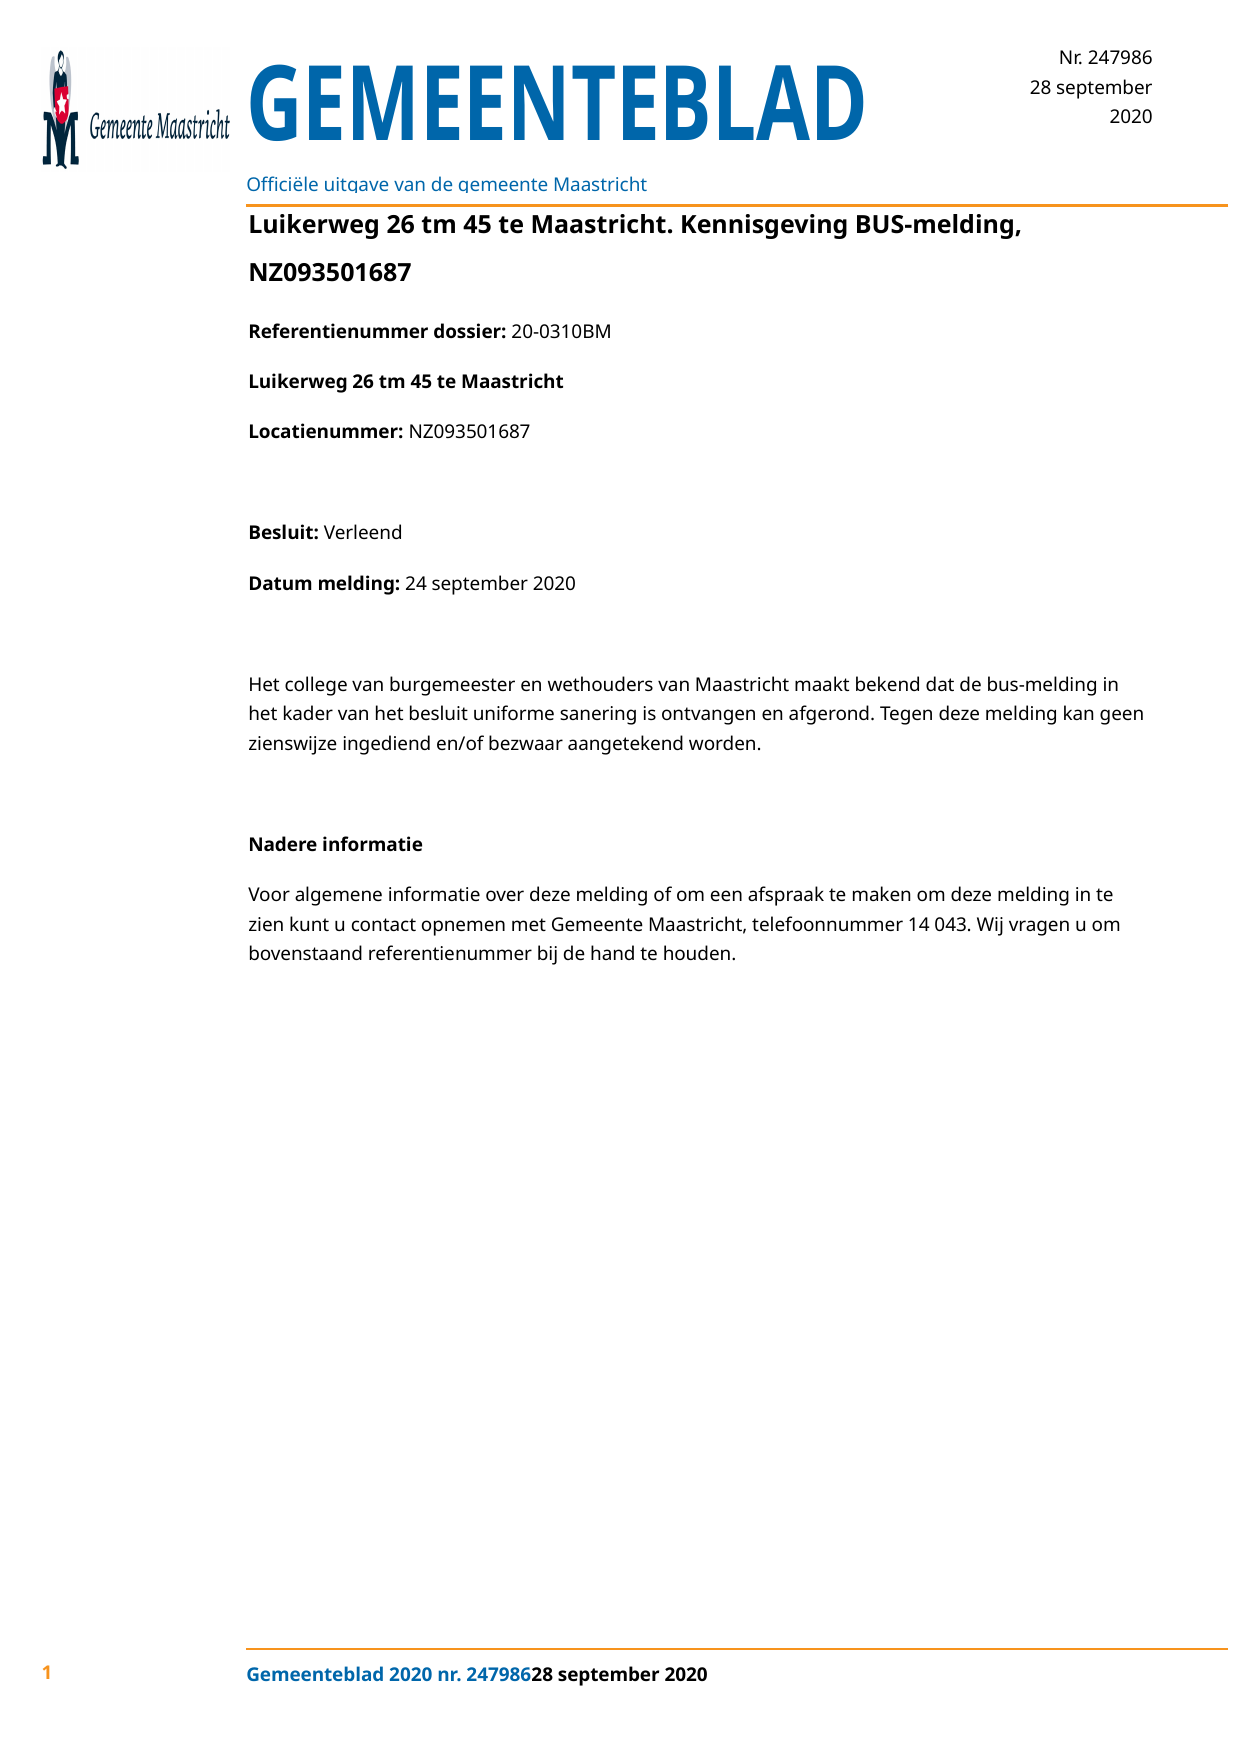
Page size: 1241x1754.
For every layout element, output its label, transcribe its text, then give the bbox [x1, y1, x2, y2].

text Het college van burgemeester en wethouders van Maastricht maakt bekend dat de bus-melding in het kader van het besluit uniforme sanering is ontvangen en afgerond. Tegen deze melding kan geen zienswijze ingediend en/of bezwaar aangetekend worden. [248, 671, 1152, 756]
text Besluit: Verleend [248, 519, 1152, 545]
text Nadere informatie [248, 831, 1152, 857]
text Locatienummer: NZ093501687 [248, 419, 1152, 444]
picture [41, 47, 231, 172]
text Datum melding: 24 september 2020 [248, 570, 1152, 596]
text Luikerweg 26 tm 45 te Maastricht. Kennisgeving BUS-melding, NZ093501687 [248, 207, 1152, 288]
text Voor algemene informatie over deze melding of om een afspraak te maken om deze melding in te zien kunt u contact opnemen met Gemeente Maastricht, telefoonnummer 14 043. Wij vragen u om bovenstaand referentienummer bij de hand te houden. [248, 881, 1152, 966]
text Referentienummer dossier: 20-0310BM [248, 318, 1152, 344]
text Luikerweg 26 tm 45 te Maastricht [248, 368, 1152, 394]
